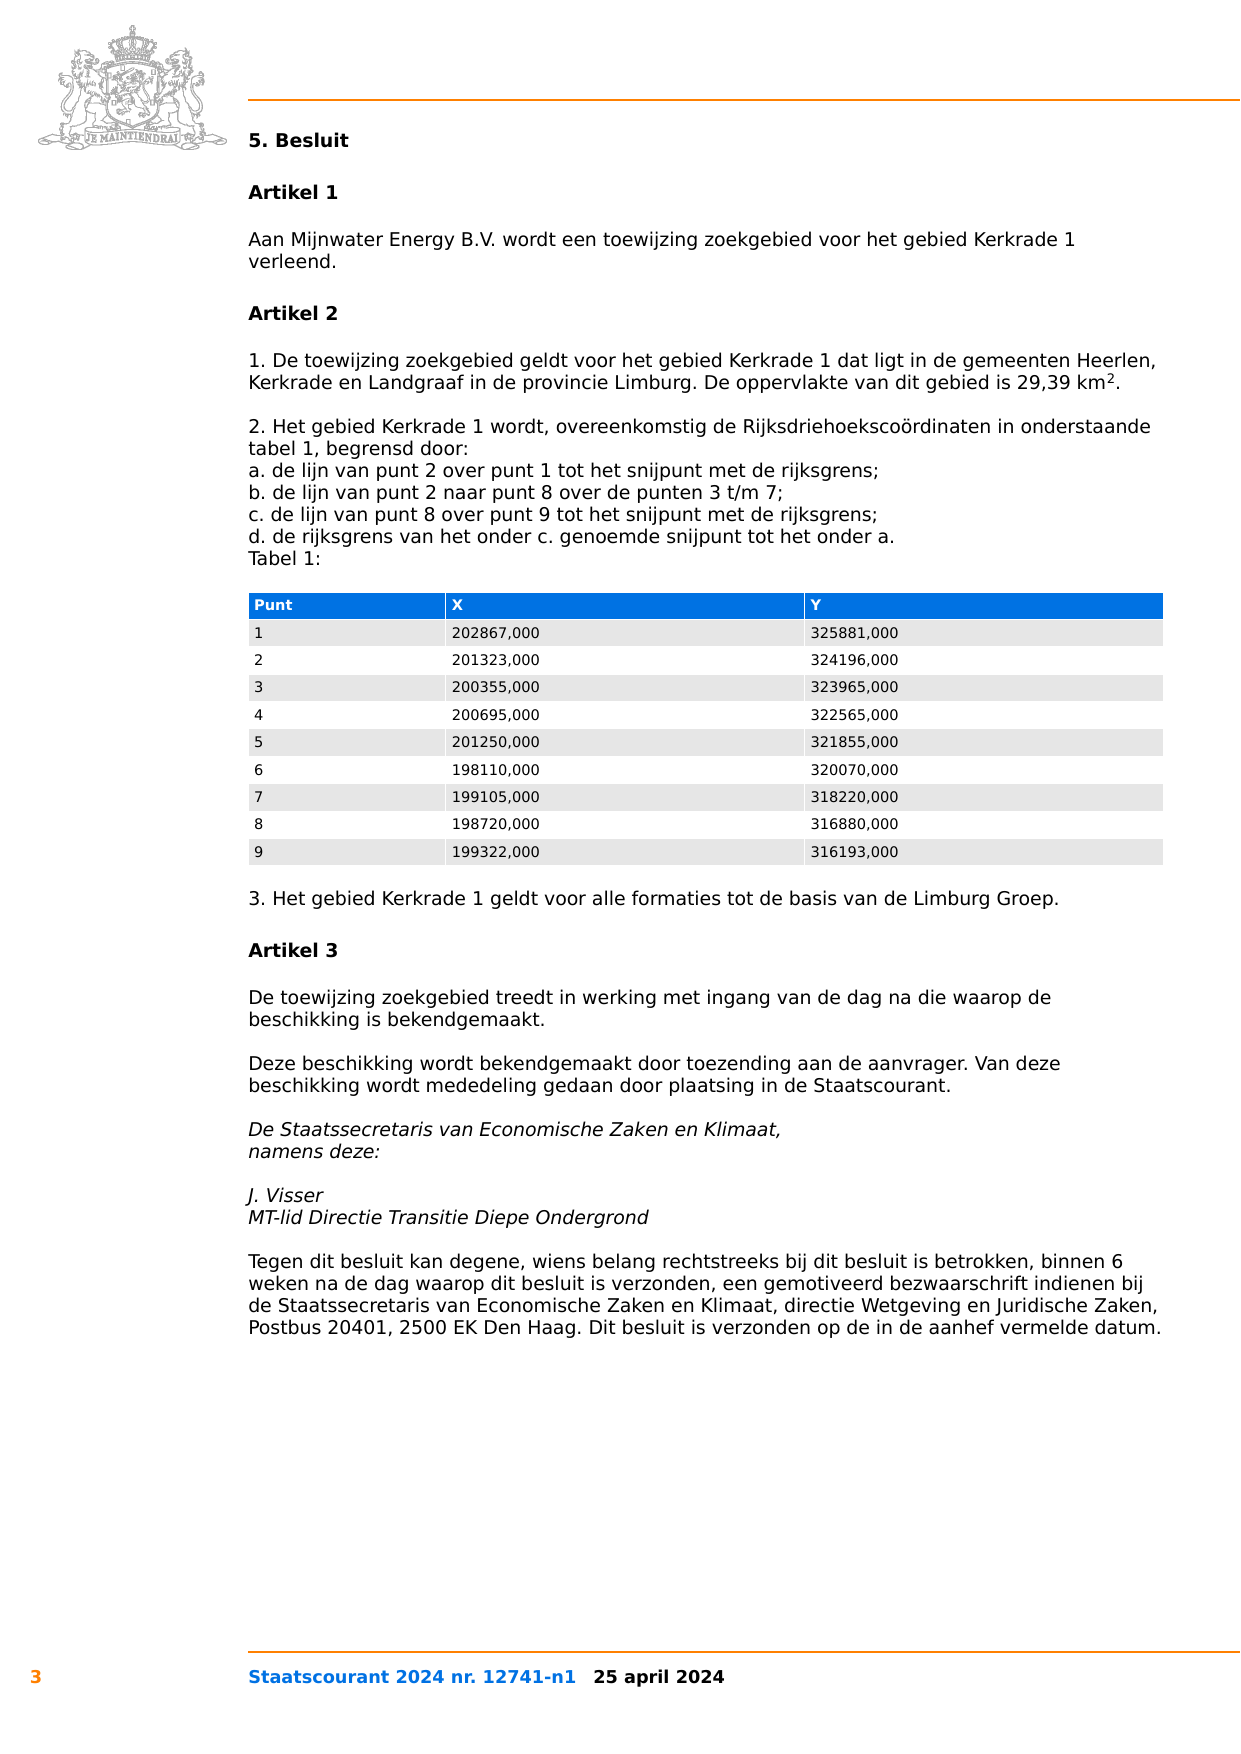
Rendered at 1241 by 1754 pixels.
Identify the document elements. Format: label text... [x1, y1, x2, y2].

table_cell 5 [249, 729, 445, 756]
picture [38, 25, 227, 150]
table_cell 316880,000 [805, 812, 1163, 838]
table_cell 199322,000 [446, 839, 804, 865]
subtitle Artikel 3 [248, 940, 1163, 962]
table_cell 3 [249, 675, 445, 701]
subtitle Artikel 2 [248, 303, 1163, 325]
subtitle Artikel 1 [248, 182, 1163, 204]
table_cell 202867,000 [446, 620, 804, 646]
table_cell 8 [249, 812, 445, 838]
table_cell 201323,000 [446, 647, 804, 673]
table_cell 2 [249, 647, 445, 673]
table_cell 322565,000 [805, 702, 1163, 728]
table_cell 4 [249, 702, 445, 728]
table_header Y [805, 593, 1163, 619]
table_cell 198110,000 [446, 757, 804, 783]
table_cell 7 [249, 784, 445, 811]
table_cell 6 [249, 757, 445, 783]
table_cell 201250,000 [446, 729, 804, 756]
text b. de lijn van punt 2 naar punt 8 over de punten 3 t/m 7; [248, 482, 1163, 503]
text a. de lijn van punt 2 over punt 1 tot het snijpunt met de rijksgrens; [248, 459, 1163, 482]
text Tegen dit besluit kan degene, wiens belang rechtstreeks bij dit besluit is betrokken, binnen 6 weken na de dag waarop dit besluit is verzonden, een gemotiveerd bezwaarschrift indienen bij de Staatssecretaris van Economische Zaken en Klimaat, directie Wetgeving en Juridische Zaken, Postbus 20401, 2500 EK Den Haag. Dit besluit is verzonden op de in de aanhef vermelde datum. [248, 1251, 1163, 1338]
table_cell 318220,000 [805, 784, 1163, 811]
text 1. De toewijzing zoekgebied geldt voor het gebied Kerkrade 1 dat ligt in de gemeenten Heerlen, Kerkrade en Landgraaf in de provincie Limburg. De oppervlakte van dit gebied is 29,39 km2. [248, 350, 1163, 394]
table_cell 1 [249, 620, 445, 646]
table_cell 9 [249, 839, 445, 865]
table_cell 323965,000 [805, 675, 1163, 701]
table_cell 321855,000 [805, 729, 1163, 756]
table_cell 320070,000 [805, 757, 1163, 783]
text Deze beschikking wordt bekendgemaakt door toezending aan de aanvrager. Van deze beschikking wordt mededeling gedaan door plaatsing in de Staatscourant. [248, 1053, 1163, 1097]
text 3. Het gebied Kerkrade 1 geldt voor alle formaties tot de basis van de Limburg Groep. [248, 888, 1163, 910]
table_cell 325881,000 [805, 620, 1163, 646]
text c. de lijn van punt 8 over punt 9 tot het snijpunt met de rijksgrens; [248, 503, 1163, 526]
text De toewijzing zoekgebied treedt in werking met ingang van de dag na die waarop de beschikking is bekendgemaakt. [248, 987, 1163, 1031]
table_cell 198720,000 [446, 812, 804, 838]
table_cell 200355,000 [446, 675, 804, 701]
text Tabel 1: [248, 547, 1163, 569]
table_cell 324196,000 [805, 647, 1163, 673]
text 2. Het gebied Kerkrade 1 wordt, overeenkomstig de Rijksdriehoekscoördinaten in onderstaande tabel 1, begrensd door: [248, 416, 1163, 459]
text De Staatssecretaris van Economische Zaken en Klimaat, namens deze: J. Visser MT-lid Directie Transitie Diepe Ondergrond [248, 1119, 1163, 1229]
subtitle 5. Besluit [248, 130, 1163, 152]
table_header Punt [249, 593, 445, 619]
table_cell 199105,000 [446, 784, 804, 811]
table_cell 316193,000 [805, 839, 1163, 865]
text d. de rijksgrens van het onder c. genoemde snijpunt tot het onder a. [248, 526, 1163, 547]
table_cell 200695,000 [446, 702, 804, 728]
table_header X [446, 593, 804, 619]
text Aan Mijnwater Energy B.V. wordt een toewijzing zoekgebied voor het gebied Kerkrade 1 verleend. [248, 229, 1163, 273]
